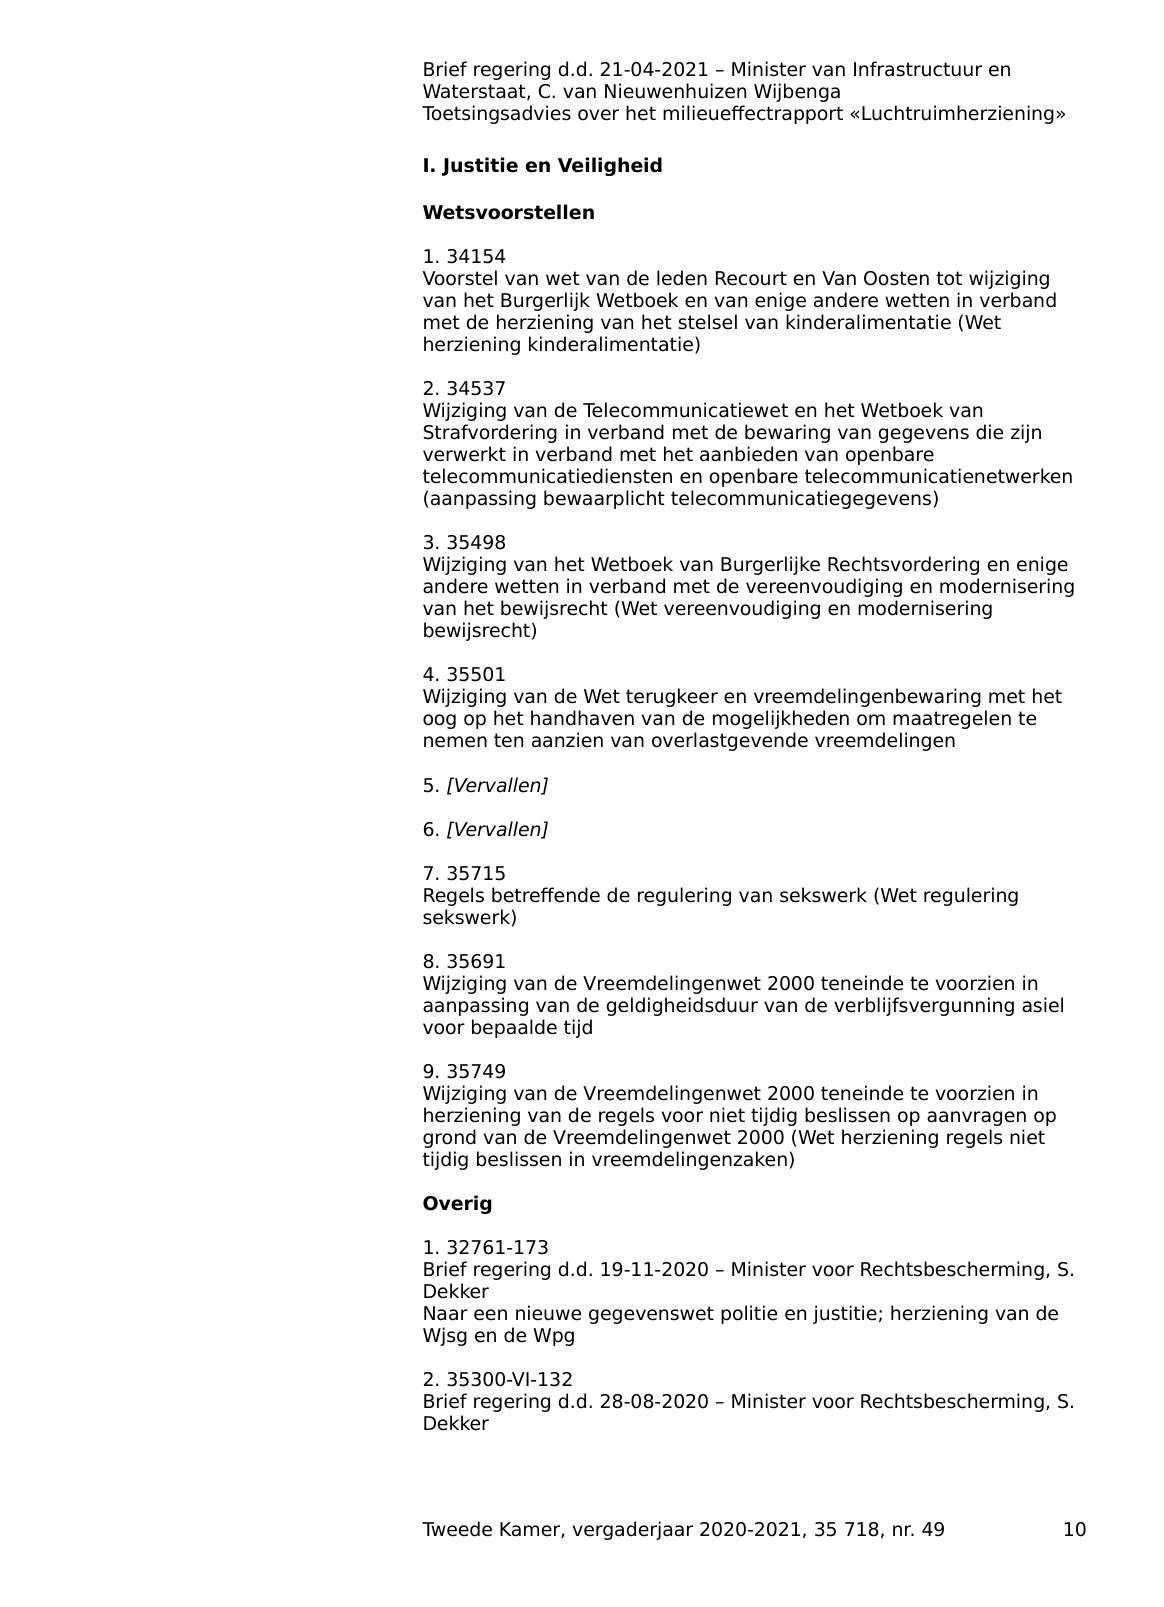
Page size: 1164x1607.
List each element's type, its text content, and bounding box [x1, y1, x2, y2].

text 4. 35501 [422, 664, 1087, 686]
text Brief regering d.d. 19-11-2020 – Minister voor Rechtsbescherming, S. Dekker [422, 1259, 1087, 1303]
text 5. [Vervallen] [422, 774, 1087, 796]
text Regels betreffende de regulering van sekswerk (Wet regulering sekswerk) [422, 885, 1087, 929]
text Brief regering d.d. 21-04-2021 – Minister van Infrastructuur en Waterstaat, C. van Nieuwenhuizen Wijbenga [422, 59, 1087, 103]
text Naar een nieuwe gegevenswet politie en justitie; herziening van de Wjsg en de Wpg [422, 1303, 1087, 1347]
text Brief regering d.d. 28-08-2020 – Minister voor Rechtsbescherming, S. Dekker [422, 1391, 1087, 1435]
text Wijziging van de Wet terugkeer en vreemdelingenbewaring met het oog op het handhaven van de mogelijkheden om maatregelen te nemen ten aanzien van overlastgevende vreemdelingen [422, 686, 1087, 752]
text Wijziging van de Vreemdelingenwet 2000 teneinde te voorzien in aanpassing van de geldigheidsduur van de verblijfsvergunning asiel voor bepaalde tijd [422, 973, 1087, 1039]
text 7. 35715 [422, 863, 1087, 885]
text Toetsingsadvies over het milieueffectrapport «Luchtruimherziening» [422, 103, 1087, 125]
subtitle I. Justitie en Veiligheid [422, 155, 1087, 177]
text 2. 34537 [422, 378, 1087, 400]
text 9. 35749 [422, 1061, 1087, 1083]
text 2. 35300-VI-132 [422, 1369, 1087, 1391]
subtitle Overig [422, 1193, 1087, 1215]
text Wijziging van de Telecommunicatiewet en het Wetboek van Strafvordering in verband met de bewaring van gegevens die zijn verwerkt in verband met het aanbieden van openbare telecommunicatiediensten en openbare telecommunicatienetwerken (aanpassing bewaarplicht telecommunicatiegegevens) [422, 400, 1087, 510]
text 1. 34154 [422, 246, 1087, 268]
text 8. 35691 [422, 951, 1087, 973]
text 3. 35498 [422, 532, 1087, 554]
subtitle Wetsvoorstellen [422, 202, 1087, 224]
text Wijziging van het Wetboek van Burgerlijke Rechtsvordering en enige andere wetten in verband met de vereenvoudiging en modernisering van het bewijsrecht (Wet vereenvoudiging en modernisering bewijsrecht) [422, 554, 1087, 642]
text Voorstel van wet van de leden Recourt en Van Oosten tot wijziging van het Burgerlijk Wetboek en van enige andere wetten in verband met de herziening van het stelsel van kinderalimentatie (Wet herziening kinderalimentatie) [422, 268, 1087, 356]
text 6. [Vervallen] [422, 819, 1087, 841]
text 1. 32761-173 [422, 1237, 1087, 1259]
text Wijziging van de Vreemdelingenwet 2000 teneinde te voorzien in herziening van de regels voor niet tijdig beslissen op aanvragen op grond van de Vreemdelingenwet 2000 (Wet herziening regels niet tijdig beslissen in vreemdelingenzaken) [422, 1083, 1087, 1171]
